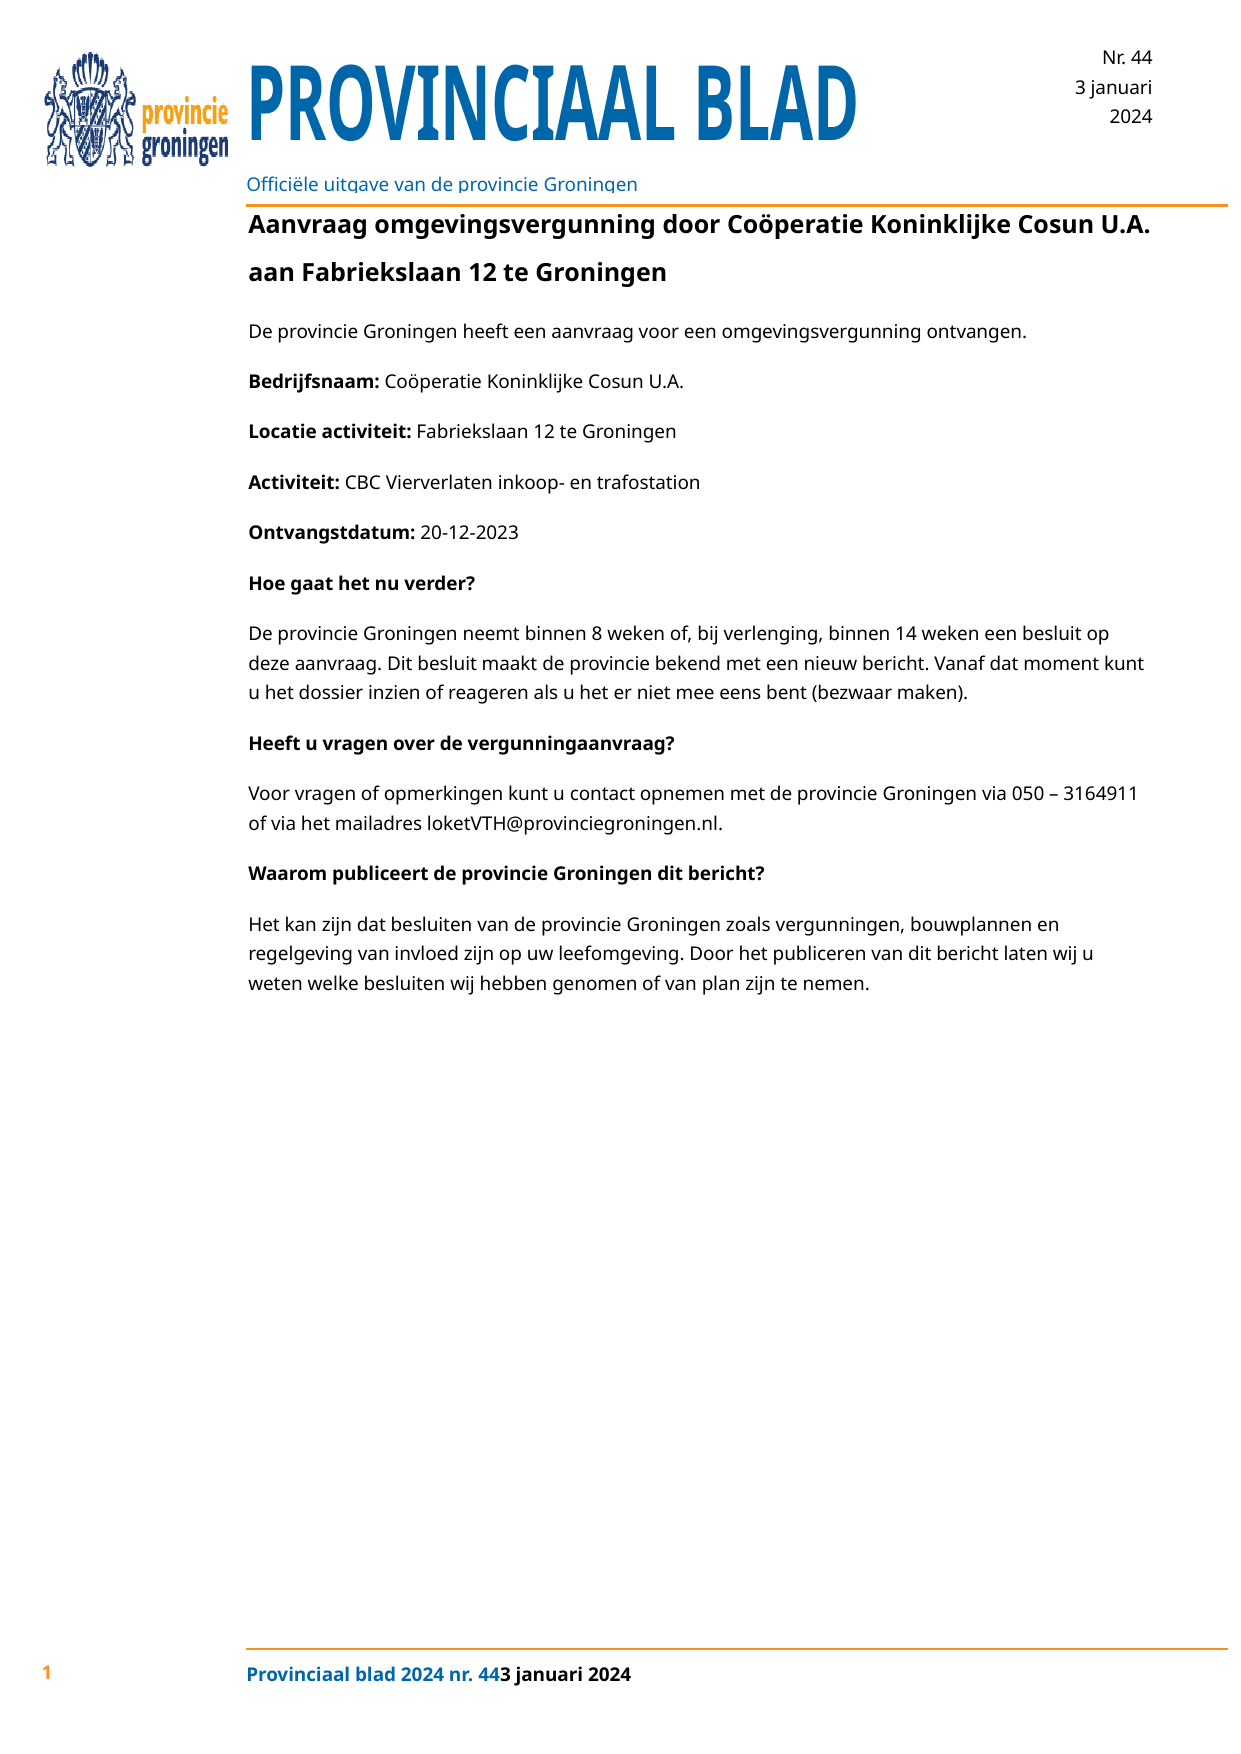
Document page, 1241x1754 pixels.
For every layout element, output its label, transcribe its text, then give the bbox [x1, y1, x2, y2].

text Locatie activiteit: Fabriekslaan 12 te Groningen [248, 419, 1152, 444]
picture [41, 47, 231, 172]
text Het kan zijn dat besluiten van de provincie Groningen zoals vergunningen, bouwplannen en regelgeving van invloed zijn op uw leefomgeving. Door het publiceren van dit bericht laten wij u weten welke besluiten wij hebben genomen of van plan zijn te nemen. [248, 911, 1152, 996]
text Voor vragen of opmerkingen kunt u contact opnemen met de provincie Groningen via 050 – 3164911 of via het mailadres loketVTH@provinciegroningen.nl. [248, 780, 1152, 836]
text Aanvraag omgevingsvergunning door Coöperatie Koninklijke Cosun U.A. aan Fabriekslaan 12 te Groningen [248, 207, 1152, 288]
text Activiteit: CBC Vierverlaten inkoop- en trafostation [248, 469, 1152, 495]
text Heeft u vragen over de vergunningaanvraag? [248, 730, 1152, 756]
text De provincie Groningen neemt binnen 8 weken of, bij verlenging, binnen 14 weken een besluit op deze aanvraag. Dit besluit maakt de provincie bekend met een nieuw bericht. Vanaf dat moment kunt u het dossier inzien of reageren als u het er niet mee eens bent (bezwaar maken). [248, 620, 1152, 705]
text Waarom publiceert de provincie Groningen dit bericht? [248, 860, 1152, 886]
text Ontvangstdatum: 20-12-2023 [248, 519, 1152, 545]
text Hoe gaat het nu verder? [248, 570, 1152, 596]
text Bedrijfsnaam: Coöperatie Koninklijke Cosun U.A. [248, 368, 1152, 394]
text De provincie Groningen heeft een aanvraag voor een omgevingsvergunning ontvangen. [248, 318, 1152, 344]
